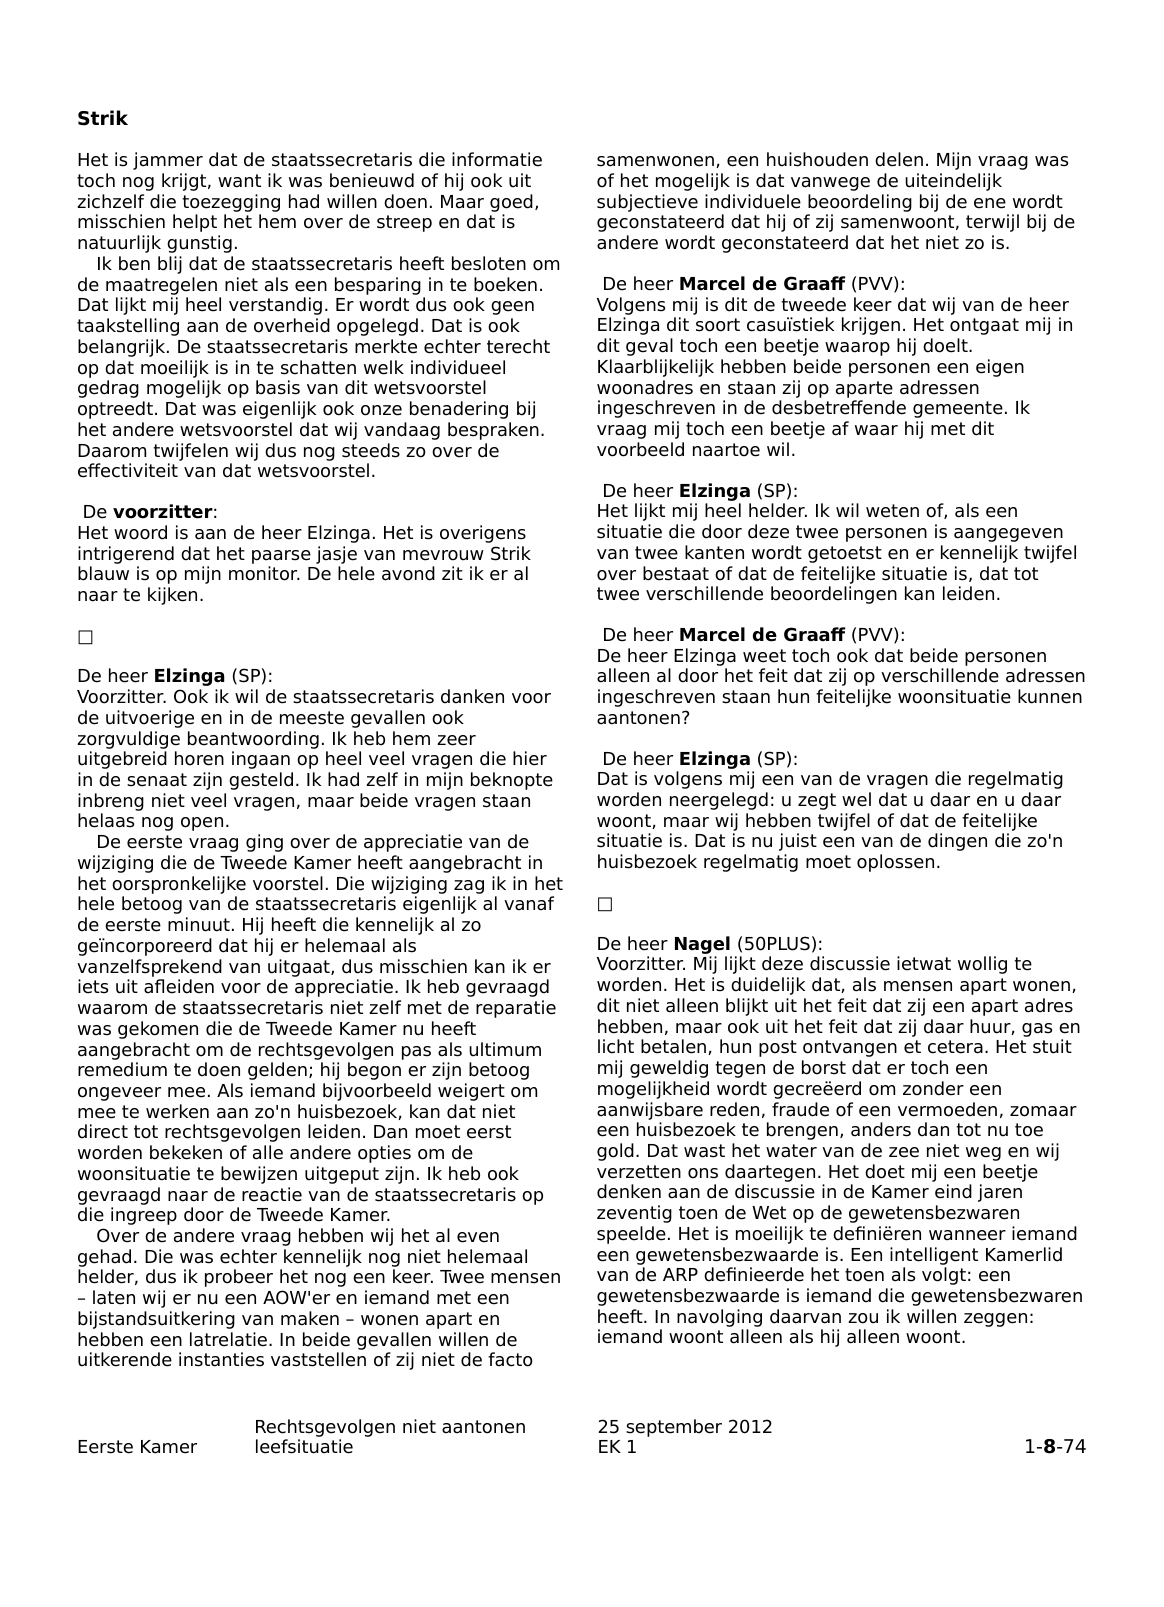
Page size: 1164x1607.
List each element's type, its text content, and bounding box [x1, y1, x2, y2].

text □ [596, 893, 1087, 913]
text □ [77, 626, 567, 646]
text De heer Marcel de Graaff (PVV): [596, 625, 1087, 646]
text Over de andere vraag hebben wij het al even gehad. Die was echter kennelijk nog niet helemaal helder, dus ik probeer het nog een keer. Twee mensen – laten wij er nu een AOW'er en iemand met een bijstandsuitkering van maken – wonen apart en hebben een latrelatie. In beide gevallen willen de uitkerende instanties vaststellen of zij niet de facto [77, 1226, 567, 1371]
text samenwonen, een huishouden delen. Mijn vraag was of het mogelijk is dat vanwege de uiteindelijk subjectieve individuele beoordeling bij de ene wordt geconstateerd dat hij of zij samenwoont, terwijl bij de andere wordt geconstateerd dat het niet zo is. [596, 150, 1087, 254]
text Volgens mij is dit de tweede keer dat wij van de heer Elzinga dit soort casuïstiek krijgen. Het ontgaat mij in dit geval toch een beetje waarop hij doelt. Klaarblijkelijk hebben beide personen een eigen woonadres en staan zij op aparte adressen ingeschreven in de desbetreffende gemeente. Ik vraag mij toch een beetje af waar hij met dit voorbeeld naartoe wil. [596, 294, 1087, 460]
text De heer Elzinga (SP): [596, 748, 1087, 769]
text Voorzitter. Mij lijkt deze discussie ietwat wollig te worden. Het is duidelijk dat, als mensen apart wonen, dit niet alleen blijkt uit het feit dat zij een apart adres hebben, maar ook uit het feit dat zij daar huur, gas en licht betalen, hun post ontvangen et cetera. Het stuit mij geweldig tegen de borst dat er toch een mogelijkheid wordt gecreëerd om zonder een aanwijsbare reden, fraude of een vermoeden, zomaar een huisbezoek te brengen, anders dan tot nu toe gold. Dat wast het water van de zee niet weg en wij verzetten ons daartegen. Het doet mij een beetje denken aan de discussie in de Kamer eind jaren zeventig toen de Wet op de gewetensbezwaren speelde. Het is moeilijk te definiëren wanneer iemand een gewetensbezwaarde is. Een intelligent Kamerlid van de ARP definieerde het toen als volgt: een gewetensbezwaarde is iemand die gewetensbezwaren heeft. In navolging daarvan zou ik willen zeggen: iemand woont alleen als hij alleen woont. [596, 954, 1087, 1348]
text Ik ben blij dat de staatssecretaris heeft besloten om de maatregelen niet als een besparing in te boeken. Dat lijkt mij heel verstandig. Er wordt dus ook geen taakstelling aan de overheid opgelegd. Dat is ook belangrijk. De staatssecretaris merkte echter terecht op dat moeilijk is in te schatten welk individueel gedrag mogelijk op basis van dit wetsvoorstel optreedt. Dat was eigenlijk ook onze benadering bij het andere wetsvoorstel dat wij vandaag bespraken. Daarom twijfelen wij dus nog steeds zo over de effectiviteit van dat wetsvoorstel. [77, 254, 567, 482]
text Het woord is aan de heer Elzinga. Het is overigens intrigerend dat het paarse jasje van mevrouw Strik blauw is op mijn monitor. De hele avond zit ik er al naar te kijken. [77, 523, 567, 606]
text De voorzitter: [77, 502, 567, 523]
text De heer Elzinga (SP): [77, 666, 567, 687]
text De heer Elzinga weet toch ook dat beide personen alleen al door het feit dat zij op verschillende adressen ingeschreven staan hun feitelijke woonsituatie kunnen aantonen? [596, 646, 1087, 728]
text Het is jammer dat de staatssecretaris die informatie toch nog krijgt, want ik was benieuwd of hij ook uit zichzelf die toezegging had willen doen. Maar goed, misschien helpt het hem over de streep en dat is natuurlijk gunstig. [77, 150, 567, 254]
text De heer Elzinga (SP): [596, 480, 1087, 501]
text De heer Marcel de Graaff (PVV): [596, 274, 1087, 294]
text De heer Nagel (50PLUS): [596, 933, 1087, 954]
text Het lijkt mij heel helder. Ik wil weten of, als een situatie die door deze twee personen is aangegeven van twee kanten wordt getoetst en er kennelijk twijfel over bestaat of dat de feitelijke situatie is, dat tot twee verschillende beoordelingen kan leiden. [596, 501, 1087, 605]
text Voorzitter. Ook ik wil de staatssecretaris danken voor de uitvoerige en in de meeste gevallen ook zorgvuldige beantwoording. Ik heb hem zeer uitgebreid horen ingaan op heel veel vragen die hier in de senaat zijn gesteld. Ik had zelf in mijn beknopte inbreng niet veel vragen, maar beide vragen staan helaas nog open. [77, 687, 567, 832]
text Dat is volgens mij een van de vragen die regelmatig worden neergelegd: u zegt wel dat u daar en u daar woont, maar wij hebben twijfel of dat de feitelijke situatie is. Dat is nu juist een van de dingen die zo'n huisbezoek regelmatig moet oplossen. [596, 769, 1087, 873]
text De eerste vraag ging over de appreciatie van de wijziging die de Tweede Kamer heeft aangebracht in het oorspronkelijke voorstel. Die wijziging zag ik in het hele betoog van de staatssecretaris eigenlijk al vanaf de eerste minuut. Hij heeft die kennelijk al zo geïncorporeerd dat hij er helemaal als vanzelfsprekend van uitgaat, dus misschien kan ik er iets uit afleiden voor de appreciatie. Ik heb gevraagd waarom de staatssecretaris niet zelf met de reparatie was gekomen die de Tweede Kamer nu heeft aangebracht om de rechtsgevolgen pas als ultimum remedium te doen gelden; hij begon er zijn betoog ongeveer mee. Als iemand bijvoorbeeld weigert om mee te werken aan zo'n huisbezoek, kan dat niet direct tot rechtsgevolgen leiden. Dan moet eerst worden bekeken of alle andere opties om de woonsituatie te bewijzen uitgeput zijn. Ik heb ook gevraagd naar de reactie van de staatssecretaris op die ingreep door de Tweede Kamer. [77, 832, 567, 1226]
